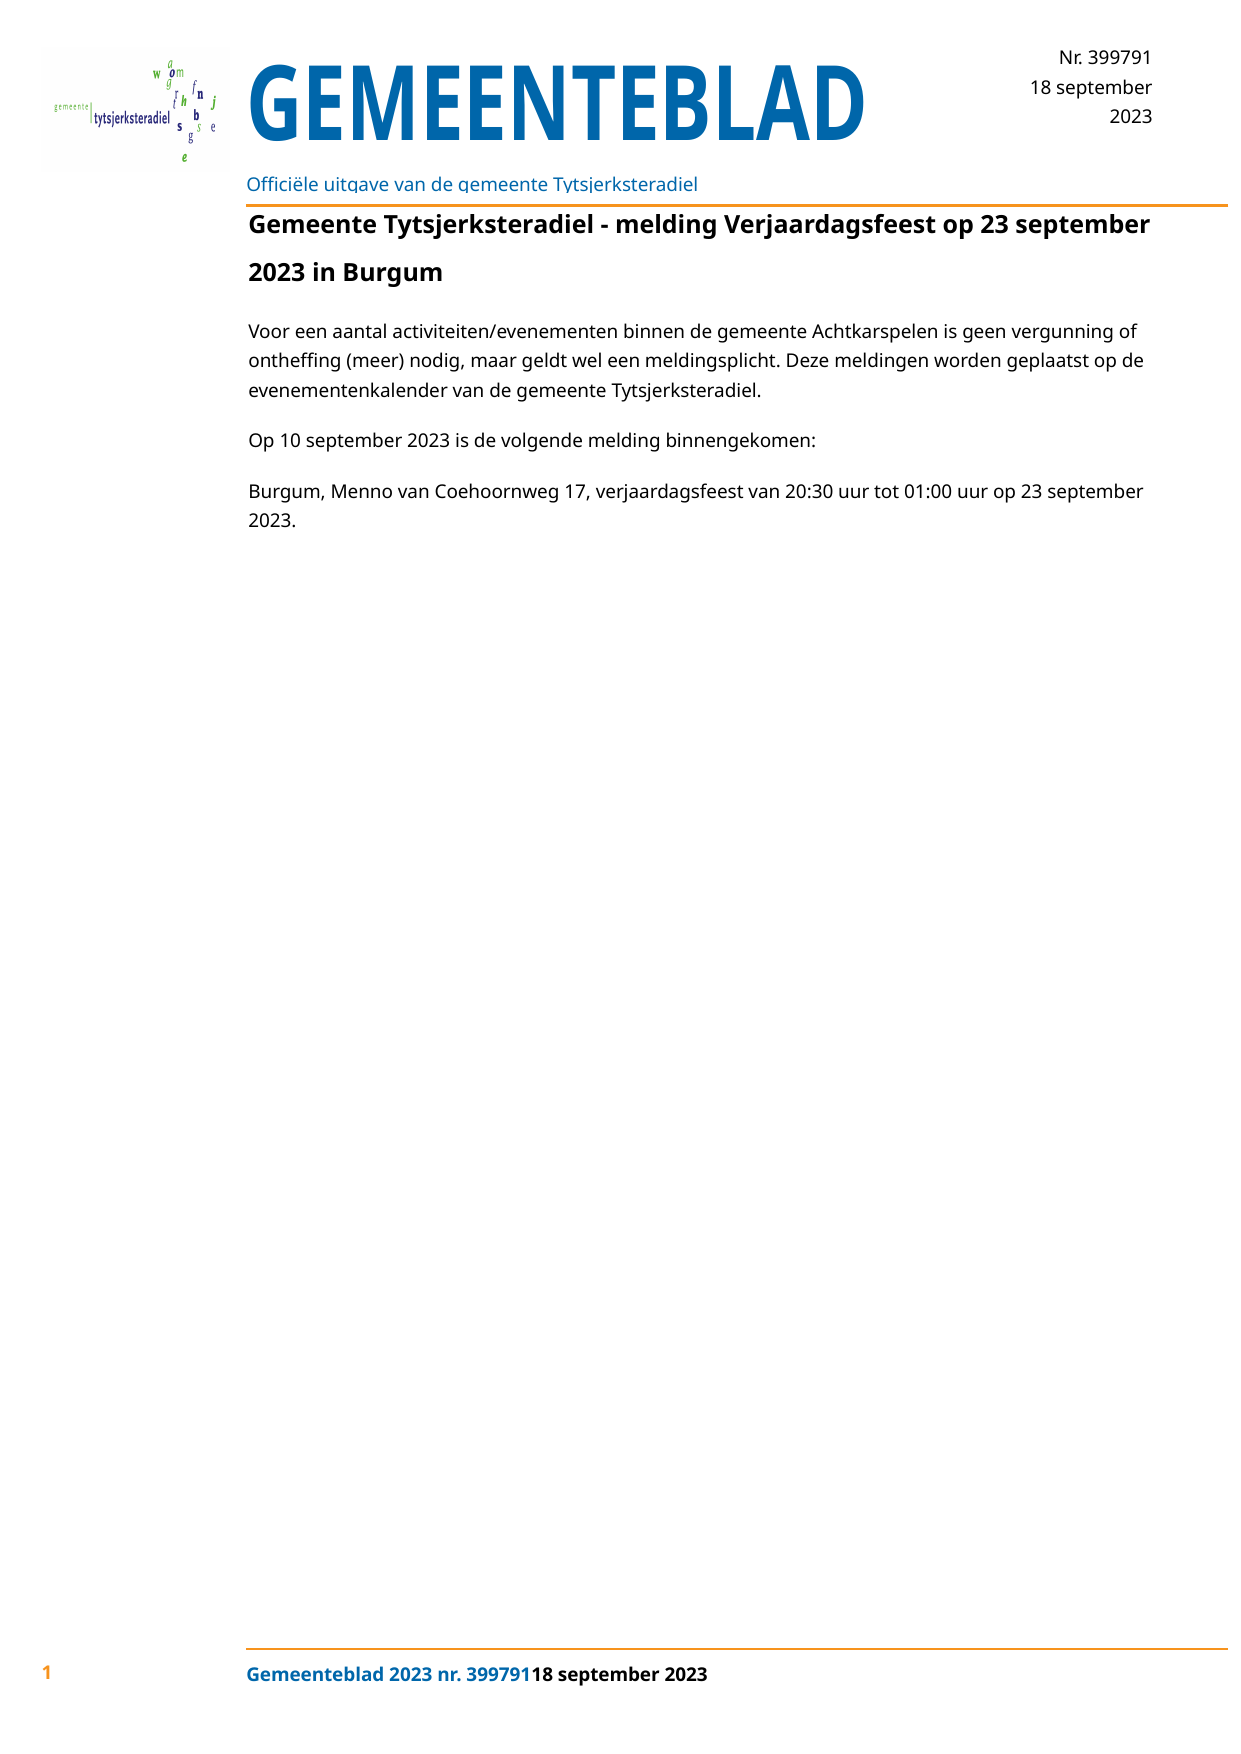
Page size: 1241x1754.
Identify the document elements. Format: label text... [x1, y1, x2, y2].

text Op 10 september 2023 is de volgende melding binnengekomen: [248, 427, 1152, 453]
text Voor een aantal activiteiten/evenementen binnen de gemeente Achtkarspelen is geen vergunning of ontheffing (meer) nodig, maar geldt wel een meldingsplicht. Deze meldingen worden geplaatst op de evenementenkalender van de gemeente Tytsjerksteradiel. [248, 318, 1152, 403]
picture [41, 47, 231, 172]
text Burgum, Menno van Coehoornweg 17, verjaardagsfeest van 20:30 uur tot 01:00 uur op 23 september 2023. [248, 478, 1152, 533]
text Gemeente Tytsjerksteradiel - melding Verjaardagsfeest op 23 september 2023 in Burgum [248, 207, 1152, 288]
